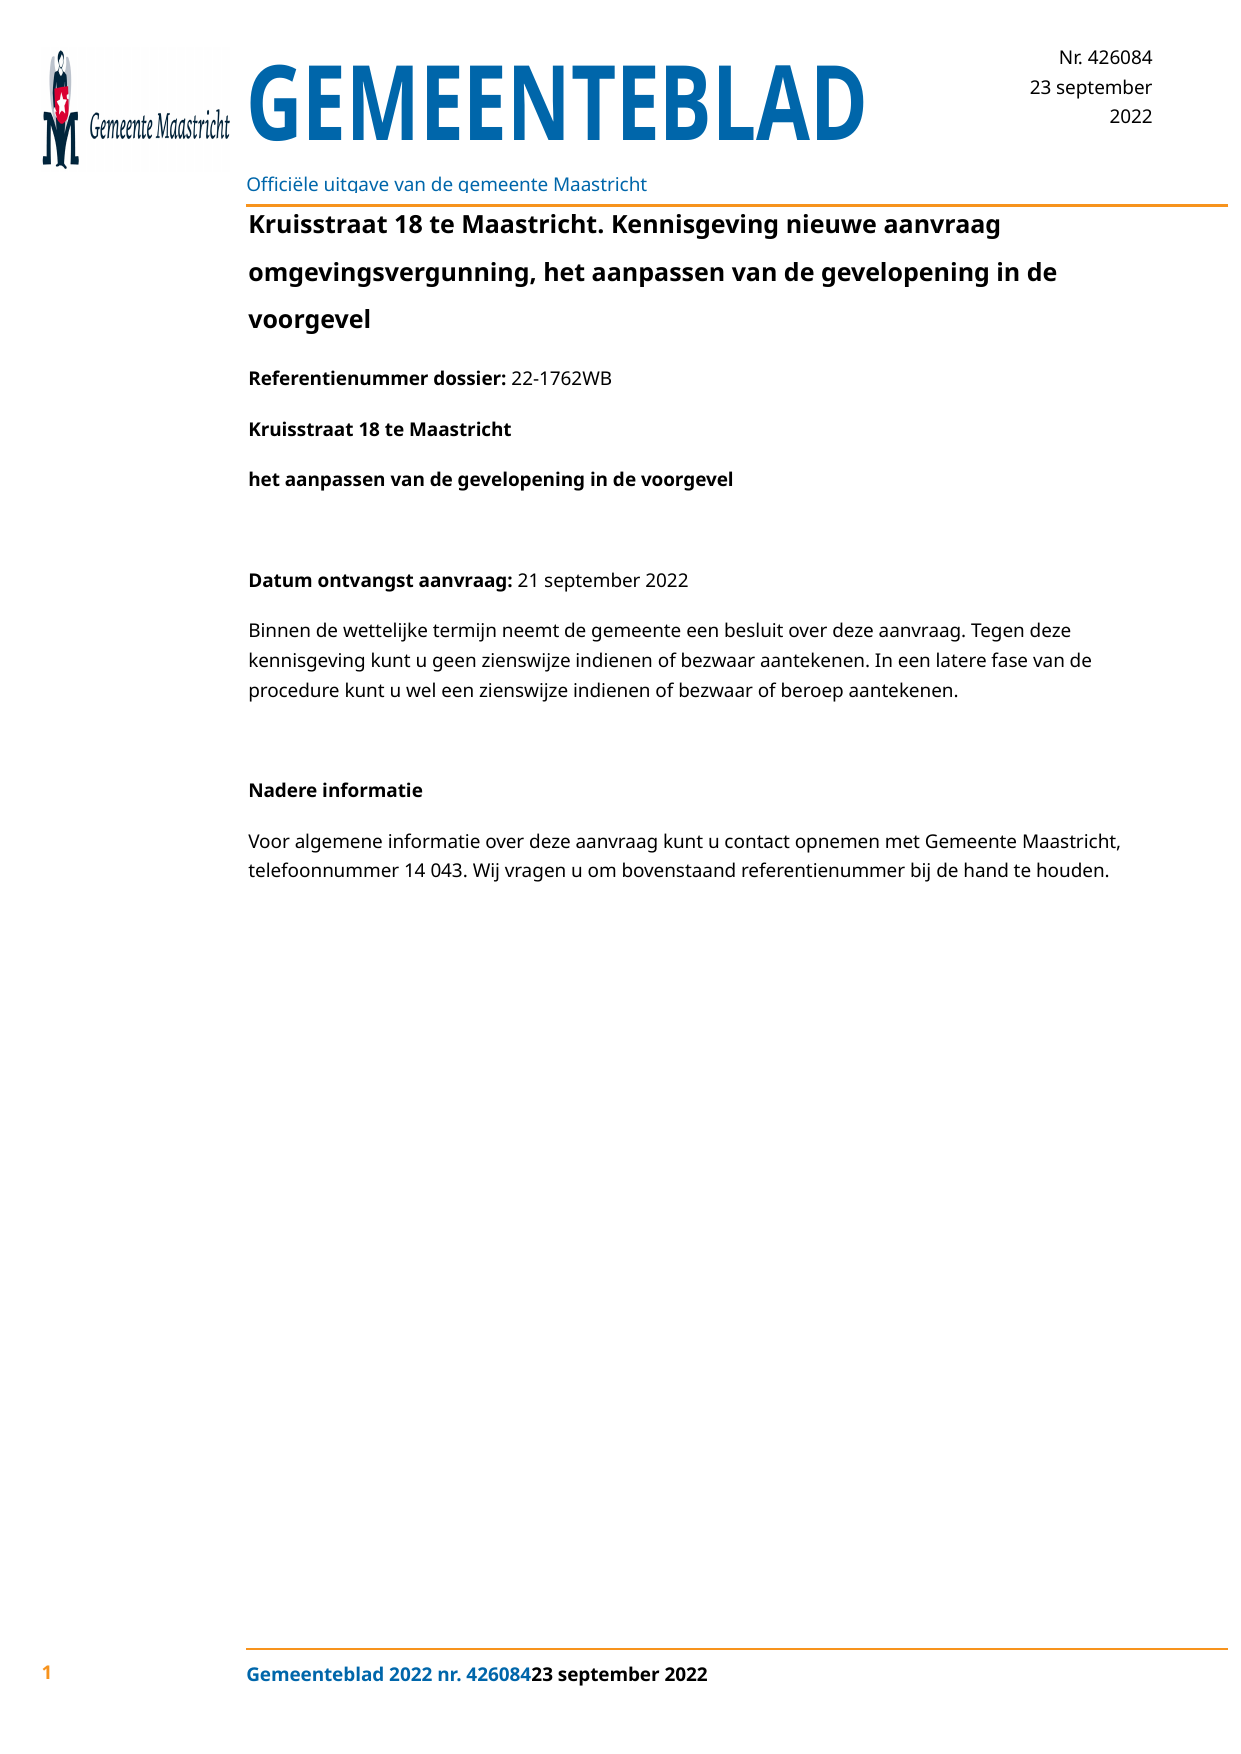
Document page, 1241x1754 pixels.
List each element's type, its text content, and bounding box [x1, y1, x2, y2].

text Binnen de wettelijke termijn neemt de gemeente een besluit over deze aanvraag. Tegen deze kennisgeving kunt u geen zienswijze indienen of bezwaar aantekenen. In een latere fase van de procedure kunt u wel een zienswijze indienen of bezwaar of beroep aantekenen. [248, 618, 1152, 702]
text Nadere informatie [248, 778, 1152, 803]
picture [41, 47, 231, 172]
text Kruisstraat 18 te Maastricht [248, 416, 1152, 442]
text het aanpassen van de gevelopening in de voorgevel [248, 466, 1152, 492]
text Voor algemene informatie over deze aanvraag kunt u contact opnemen met Gemeente Maastricht, telefoonnummer 14 043. Wij vragen u om bovenstaand referentienummer bij de hand te houden. [248, 828, 1152, 883]
text Kruisstraat 18 te Maastricht. Kennisgeving nieuwe aanvraag omgevingsvergunning, het aanpassen van de gevelopening in de voorgevel [248, 207, 1152, 336]
text Datum ontvangst aanvraag: 21 september 2022 [248, 567, 1152, 593]
text Referentienummer dossier: 22-1762WB [248, 366, 1152, 391]
